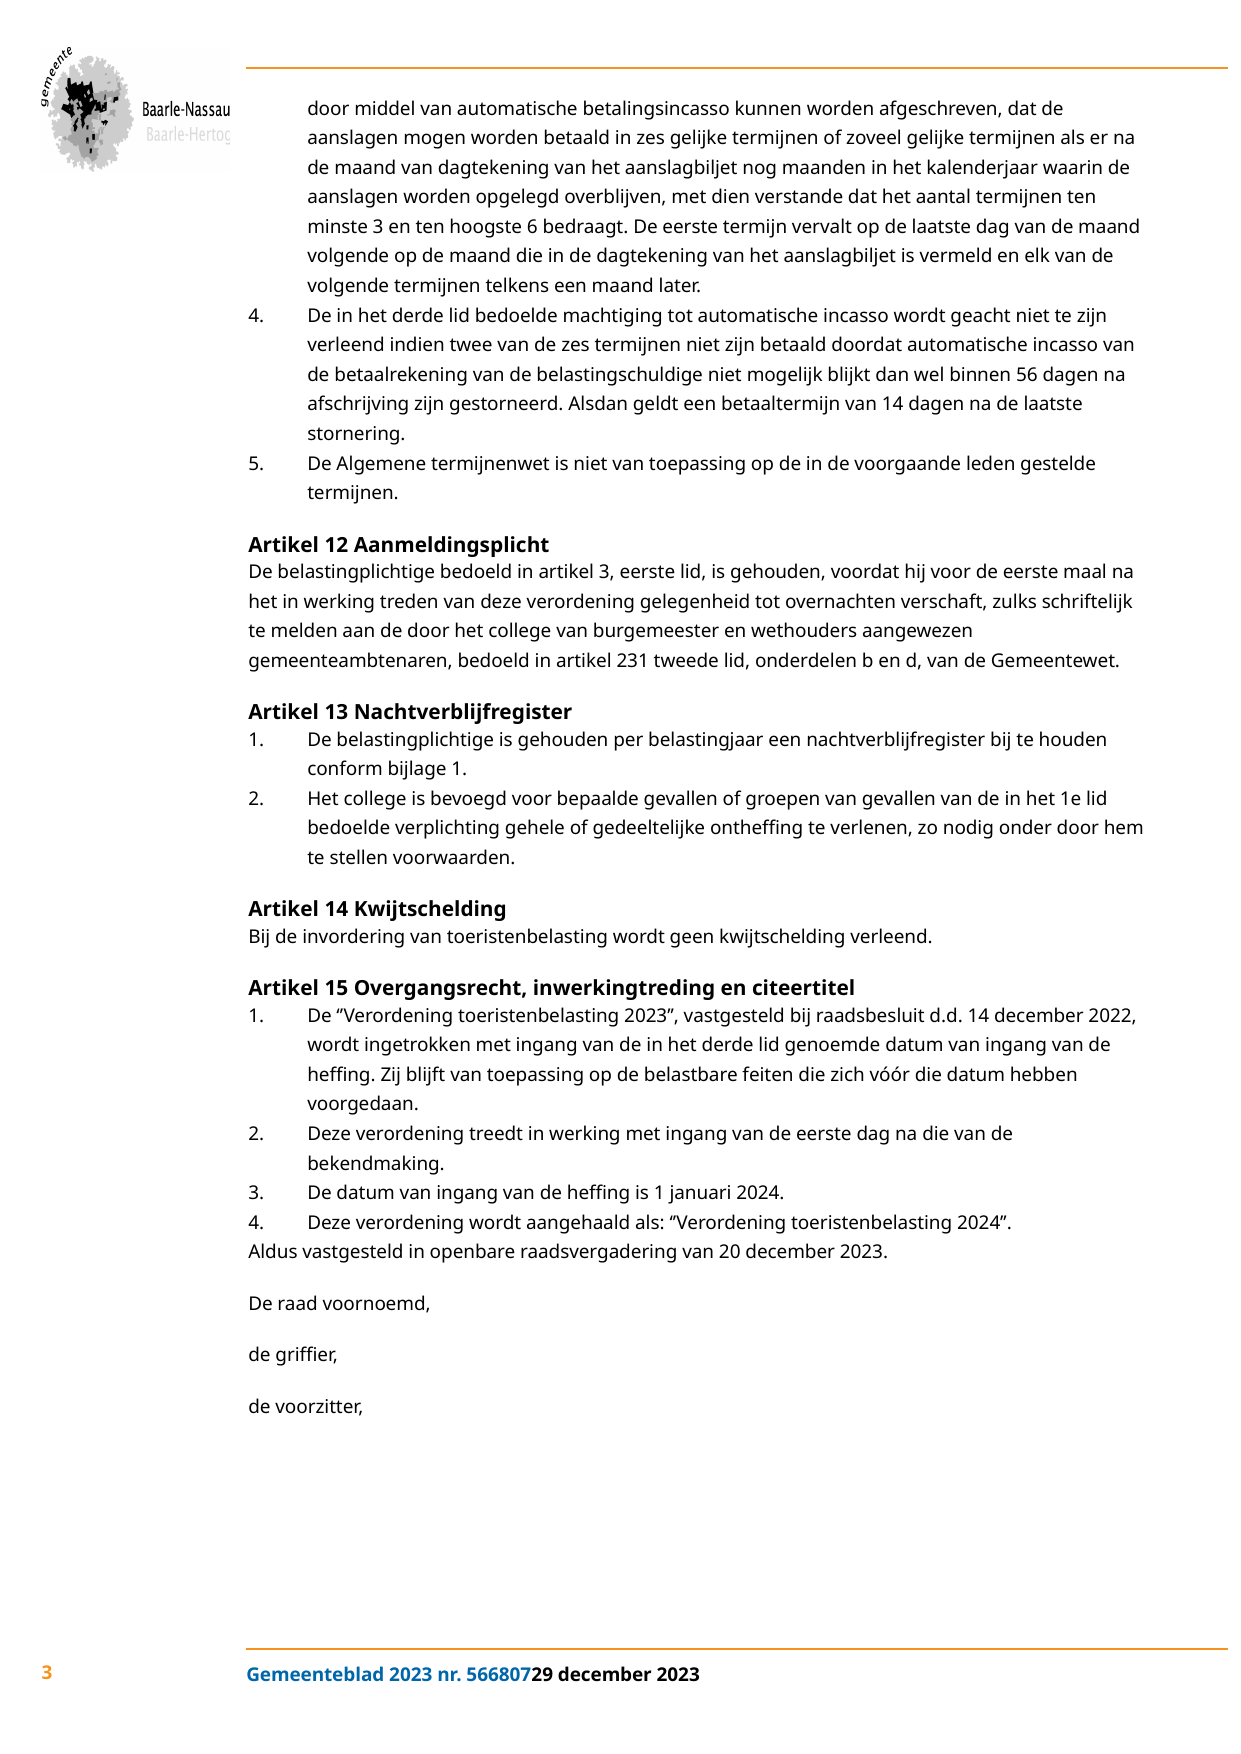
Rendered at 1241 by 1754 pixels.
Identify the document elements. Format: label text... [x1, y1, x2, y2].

list Het college is bevoegd voor bepaalde gevallen of groepen van gevallen van de in het 1e lid bedoelde verplichting gehele of gedeeltelijke ontheffing te verlenen, zo nodig onder door hem te stellen voorwaarden. [248, 785, 1152, 870]
list Deze verordening treedt in werking met ingang van de eerste dag na die van de bekendmaking. [248, 1120, 1152, 1176]
list De datum van ingang van de heffing is 1 januari 2024. [248, 1179, 1152, 1205]
text Artikel 12 Aanmeldingsplicht [248, 530, 1152, 558]
text de griffier, [248, 1341, 1152, 1367]
list door middel van automatische betalingsincasso kunnen worden afgeschreven, dat de aanslagen mogen worden betaald in zes gelijke termijnen of zoveel gelijke termijnen als er na de maand van dagtekening van het aanslagbiljet nog maanden in het kalenderjaar waarin de aanslagen worden opgelegd overblijven, met dien verstande dat het aantal termijnen ten minste 3 en ten hoogste 6 bedraagt. De eerste termijn vervalt op de laatste dag van de maand volgende op de maand die in de dagtekening van het aanslagbiljet is vermeld en elk van de volgende termijnen telkens een maand later. [248, 95, 1152, 298]
text De raad voornoemd, [248, 1290, 1152, 1316]
list De belastingplichtige is gehouden per belastingjaar een nachtverblijfregister bij te houden conform bijlage 1. [248, 726, 1152, 781]
text Bij de invordering van toeristenbelasting wordt geen kwijtschelding verleend. [248, 923, 1152, 949]
picture [41, 47, 231, 172]
list De Algemene termijnenwet is niet van toepassing op de in de voorgaande leden gestelde termijnen. [248, 450, 1152, 505]
list De in het derde lid bedoelde machtiging tot automatische incasso wordt geacht niet te zijn verleend indien twee van de zes termijnen niet zijn betaald doordat automatische incasso van de betaalrekening van de belastingschuldige niet mogelijk blijkt dan wel binnen 56 dagen na afschrijving zijn gestorneerd. Alsdan geldt een betaaltermijn van 14 dagen na de laatste stornering. [248, 302, 1152, 446]
text Artikel 15 Overgangsrecht, inwerkingtreding en citeertitel [248, 973, 1152, 1002]
list De ‘’Verordening toeristenbelasting 2023’’, vastgesteld bij raadsbesluit d.d. 14 december 2022, wordt ingetrokken met ingang van de in het derde lid genoemde datum van ingang van de heffing. Zij blijft van toepassing op de belastbare feiten die zich vóór die datum hebben voorgedaan. [248, 1002, 1152, 1116]
text De belastingplichtige bedoeld in artikel 3, eerste lid, is gehouden, voordat hij voor de eerste maal na het in werking treden van deze verordening gelegenheid tot overnachten verschaft, zulks schriftelijk te melden aan de door het college van burgemeester en wethouders aangewezen gemeenteambtenaren, bedoeld in artikel 231 tweede lid, onderdelen b en d, van de Gemeentewet. [248, 558, 1152, 673]
text Artikel 14 Kwijtschelding [248, 894, 1152, 923]
text Artikel 13 Nachtverblijfregister [248, 697, 1152, 726]
text Aldus vastgesteld in openbare raadsvergadering van 20 december 2023. [248, 1238, 1152, 1264]
text de voorzitter, [248, 1393, 1152, 1419]
list Deze verordening wordt aangehaald als: ‘’Verordening toeristenbelasting 2024’’. [248, 1209, 1152, 1235]
